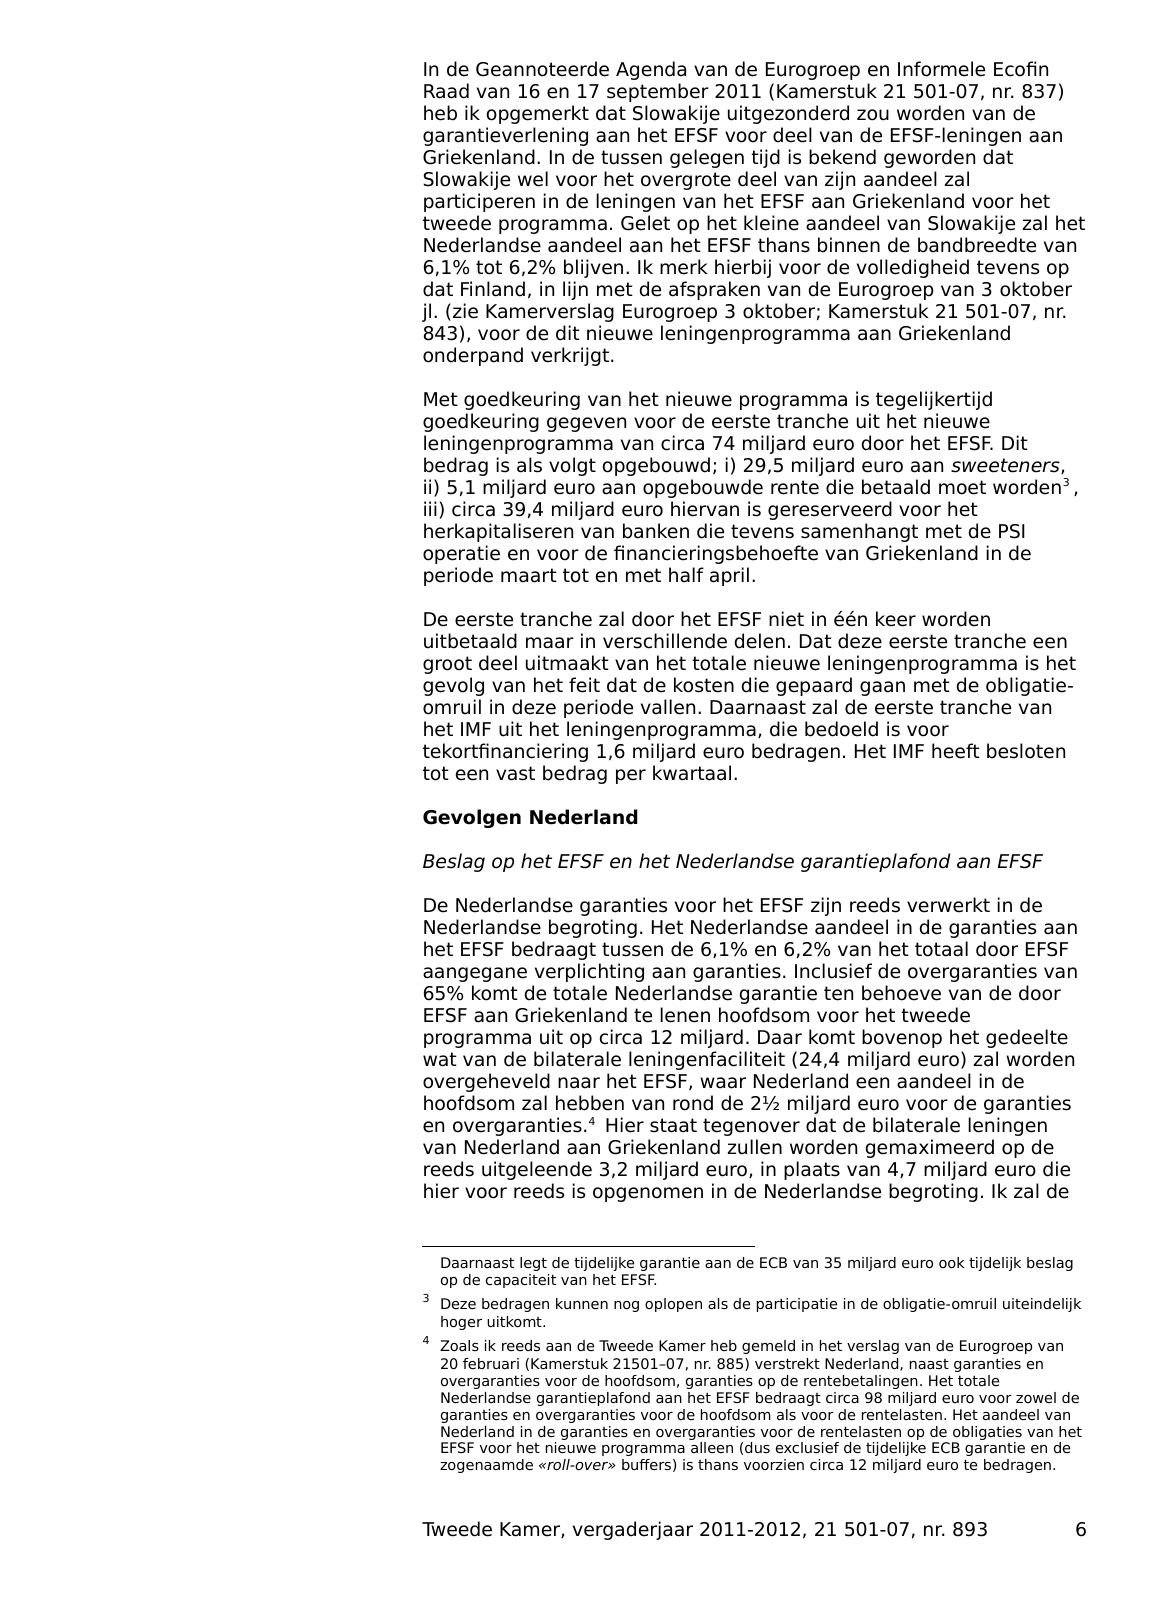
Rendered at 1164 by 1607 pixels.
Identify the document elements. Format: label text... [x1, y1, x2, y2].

text De eerste tranche zal door het EFSF niet in één keer worden uitbetaald maar in verschillende delen. Dat deze eerste tranche een groot deel uitmaakt van het totale nieuwe leningenprogramma is het gevolg van het feit dat de kosten die gepaard gaan met de obligatie-omruil in deze periode vallen. Daarnaast zal de eerste tranche van het IMF uit het leningenprogramma, die bedoeld is voor tekortfinanciering 1,6 miljard euro bedragen. Het IMF heeft besloten tot een vast bedrag per kwartaal. [422, 609, 1087, 785]
text De Nederlandse garanties voor het EFSF zijn reeds verwerkt in de Nederlandse begroting. Het Nederlandse aandeel in de garanties aan het EFSF bedraagt tussen de 6,1% en 6,2% van het totaal door EFSF aangegane verplichting aan garanties. Inclusief de overgaranties van 65% komt de totale Nederlandse garantie ten behoeve van de door EFSF aan Griekenland te lenen hoofdsom voor het tweede programma uit op circa 12 miljard. Daar komt bovenop het gedeelte wat van de bilaterale leningenfaciliteit (24,4 miljard euro) zal worden overgeheveld naar het EFSF, waar Nederland een aandeel in de hoofdsom zal hebben van rond de 2½ miljard euro voor de garanties en overgaranties. Hier staat tegenover dat de bilaterale leningen van Nederland aan Griekenland zullen worden gemaximeerd op de reeds uitgeleende 3,2 miljard euro, in plaats van 4,7 miljard euro die hier voor reeds is opgenomen in de Nederlandse begroting. Ik zal de [422, 895, 1087, 1203]
text Met goedkeuring van het nieuwe programma is tegelijkertijd goedkeuring gegeven voor de eerste tranche uit het nieuwe leningenprogramma van circa 74 miljard euro door het EFSF. Dit bedrag is als volgt opgebouwd; i) 29,5 miljard euro aan sweeteners, ii) 5,1 miljard euro aan opgebouwde rente die betaald moet worden, iii) circa 39,4 miljard euro hiervan is gereserveerd voor het herkapitaliseren van banken die tevens samenhangt met de PSI operatie en voor de financieringsbehoefte van Griekenland in de periode maart tot en met half april. [422, 389, 1087, 587]
text In de Geannoteerde Agenda van de Eurogroep en Informele Ecofin Raad van 16 en 17 september 2011 (Kamerstuk 21 501-07, nr. 837) heb ik opgemerkt dat Slowakije uitgezonderd zou worden van de garantieverlening aan het EFSF voor deel van de EFSF-leningen aan Griekenland. In de tussen gelegen tijd is bekend geworden dat Slowakije wel voor het overgrote deel van zijn aandeel zal participeren in de leningen van het EFSF aan Griekenland voor het tweede programma. Gelet op het kleine aandeel van Slowakije zal het Nederlandse aandeel aan het EFSF thans binnen de bandbreedte van 6,1% tot 6,2% blijven. Ik merk hierbij voor de volledigheid tevens op dat Finland, in lijn met de afspraken van de Eurogroep van 3 oktober jl. (zie Kamerverslag Eurogroep 3 oktober; Kamerstuk 21 501-07, nr. 843), voor de dit nieuwe leningenprogramma aan Griekenland onderpand verkrijgt. [422, 59, 1087, 367]
text Deze bedragen kunnen nog oplopen als de participatie in de obligatie-omruil uiteindelijk hoger uitkomt. [422, 1292, 1087, 1331]
subtitle Gevolgen Nederland [422, 807, 1087, 829]
subtitle Beslag op het EFSF en het Nederlandse garantieplafond aan EFSF [422, 851, 1087, 873]
text Daarnaast legt de tijdelijke garantie aan de ECB van 35 miljard euro ook tijdelijk beslag op de capaciteit van het EFSF. [422, 1256, 1087, 1289]
text Zoals ik reeds aan de Tweede Kamer heb gemeld in het verslag van de Eurogroep van 20 februari (Kamerstuk 21501–07, nr. 885) verstrekt Nederland, naast garanties en overgaranties voor de hoofdsom, garanties op de rentebetalingen. Het totale Nederlandse garantieplafond aan het EFSF bedraagt circa 98 miljard euro voor zowel de garanties en overgaranties voor de hoofdsom als voor de rentelasten. Het aandeel van Nederland in de garanties en overgaranties voor de rentelasten op de obligaties van het EFSF voor het nieuwe programma alleen (dus exclusief de tijdelijke ECB garantie en de zogenaamde «roll-over» buffers) is thans voorzien circa 12 miljard euro te bedragen. [422, 1334, 1087, 1474]
